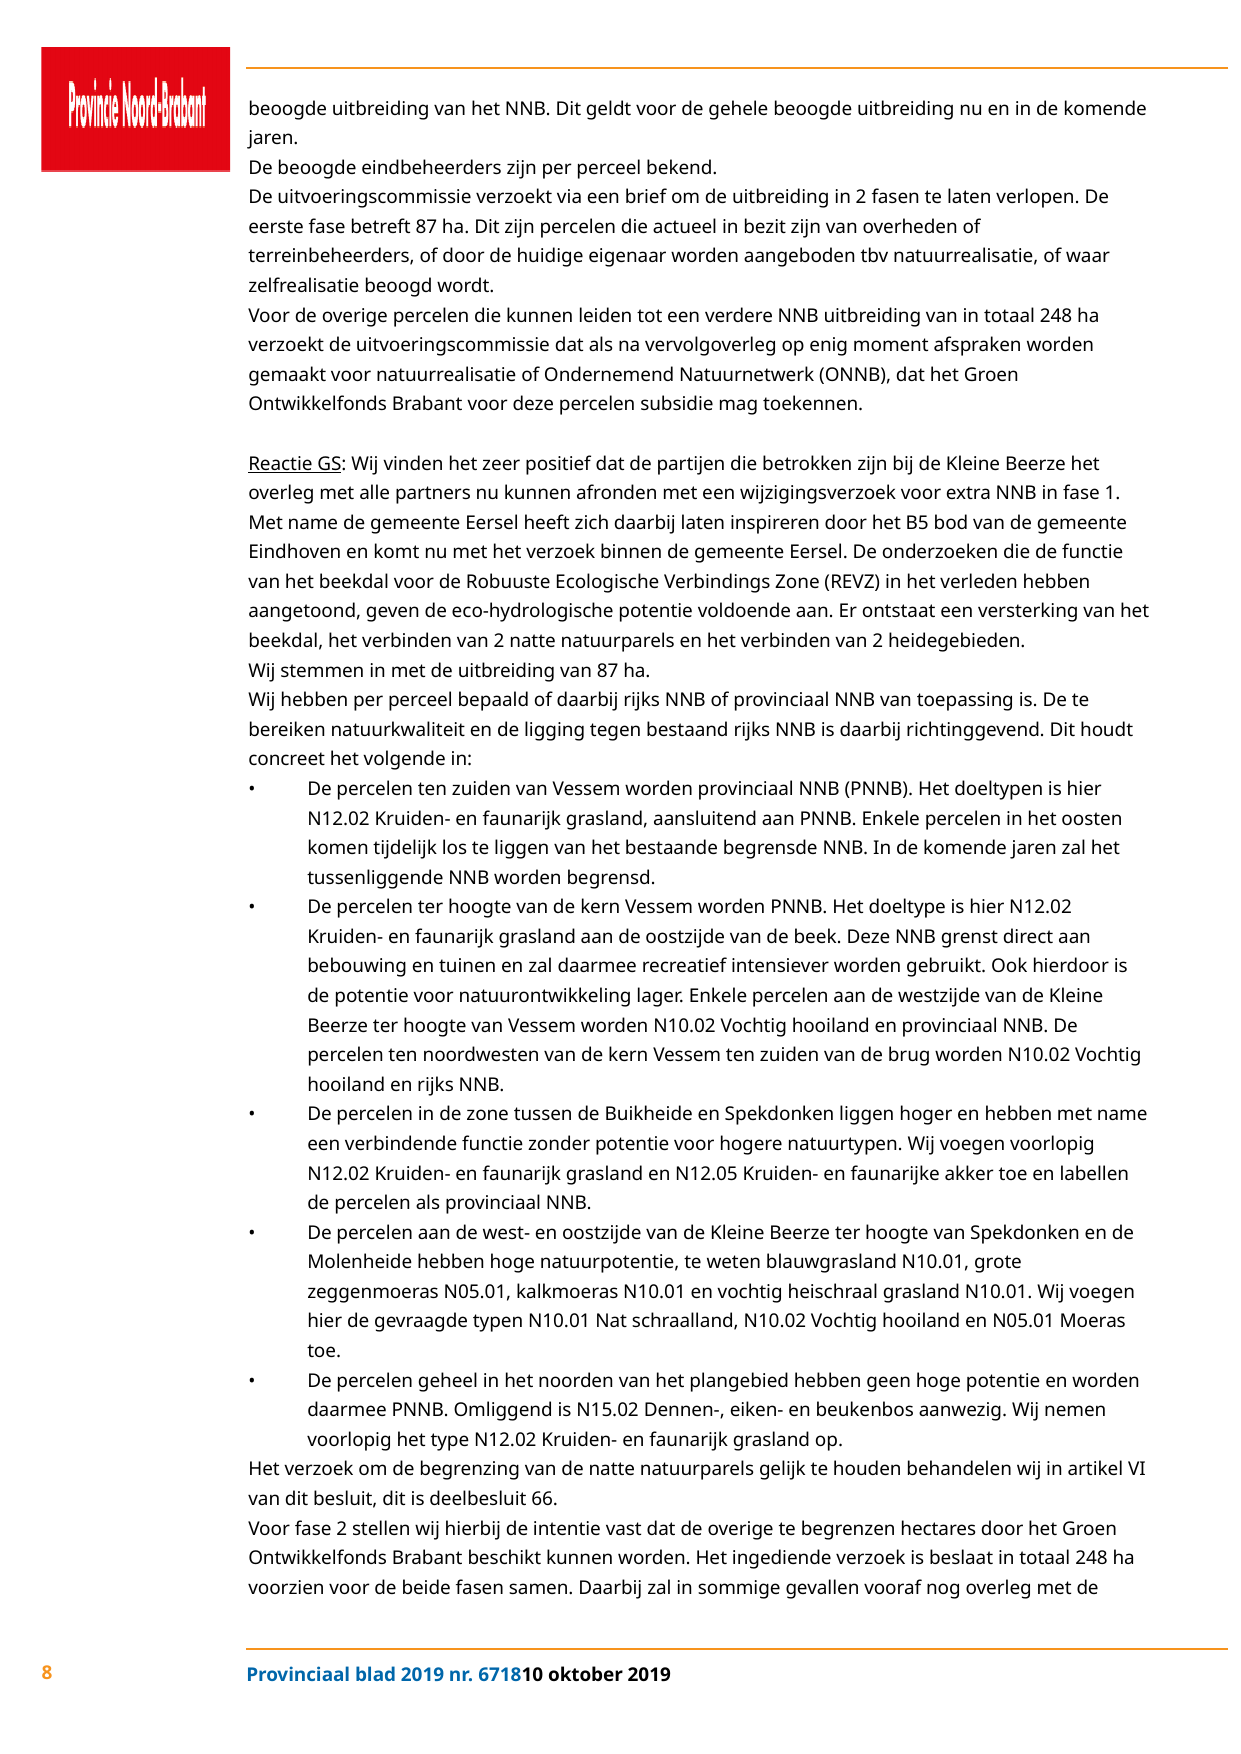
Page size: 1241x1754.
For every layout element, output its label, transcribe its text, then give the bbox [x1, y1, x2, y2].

text De beoogde eindbeheerders zijn per perceel bekend. [248, 154, 1152, 180]
text Wij hebben per perceel bepaald of daarbij rijks NNB of provinciaal NNB van toepassing is. De te bereiken natuurkwaliteit en de ligging tegen bestaand rijks NNB is daarbij richtinggevend. Dit houdt concreet het volgende in: [248, 686, 1152, 771]
text beoogde uitbreiding van het NNB. Dit geldt voor de gehele beoogde uitbreiding nu en in de komende jaren. [248, 95, 1152, 150]
picture [41, 47, 231, 172]
text Voor de overige percelen die kunnen leiden tot een verdere NNB uitbreiding van in totaal 248 ha verzoekt de uitvoeringscommissie dat als na vervolgoverleg op enig moment afspraken worden gemaakt voor natuurrealisatie of Ondernemend Natuurnetwerk (ONNB), dat het Groen Ontwikkelfonds Brabant voor deze percelen subsidie mag toekennen. [248, 302, 1152, 416]
list De percelen in de zone tussen de Buikheide en Spekdonken liggen hoger en hebben met name een verbindende functie zonder potentie voor hogere natuurtypen. Wij voegen voorlopig N12.02 Kruiden- en faunarijk grasland en N12.05 Kruiden- en faunarijke akker toe en labellen de percelen als provinciaal NNB. [248, 1101, 1152, 1215]
text Voor fase 2 stellen wij hierbij de intentie vast dat de overige te begrenzen hectares door het Groen Ontwikkelfonds Brabant beschikt kunnen worden. Het ingediende verzoek is beslaat in totaal 248 ha voorzien voor de beide fasen samen. Daarbij zal in sommige gevallen vooraf nog overleg met de [248, 1515, 1152, 1600]
list De percelen ten zuiden van Vessem worden provinciaal NNB (PNNB). Het doeltypen is hier N12.02 Kruiden- en faunarijk grasland, aansluitend aan PNNB. Enkele percelen in het oosten komen tijdelijk los te liggen van het bestaande begrensde NNB. In de komende jaren zal het tussenliggende NNB worden begrensd. [248, 775, 1152, 890]
text Het verzoek om de begrenzing van de natte natuurparels gelijk te houden behandelen wij in artikel VI van dit besluit, dit is deelbesluit 66. [248, 1456, 1152, 1511]
text Reactie GS: Wij vinden het zeer positief dat de partijen die betrokken zijn bij de Kleine Beerze het overleg met alle partners nu kunnen afronden met een wijzigingsverzoek voor extra NNB in fase 1. Met name de gemeente Eersel heeft zich daarbij laten inspireren door het B5 bod van de gemeente Eindhoven en komt nu met het verzoek binnen de gemeente Eersel. De onderzoeken die de functie van het beekdal voor de Robuuste Ecologische Verbindings Zone (REVZ) in het verleden hebben aangetoond, geven de eco-hydrologische potentie voldoende aan. Er ontstaat een versterking van het beekdal, het verbinden van 2 natte natuurparels en het verbinden van 2 heidegebieden. [248, 450, 1152, 653]
list De percelen geheel in het noorden van het plangebied hebben geen hoge potentie en worden daarmee PNNB. Omliggend is N15.02 Dennen-, eiken- en beukenbos aanwezig. Wij nemen voorlopig het type N12.02 Kruiden- en faunarijk grasland op. [248, 1367, 1152, 1452]
text Wij stemmen in met de uitbreiding van 87 ha. [248, 657, 1152, 683]
list De percelen aan de west- en oostzijde van de Kleine Beerze ter hoogte van Spekdonken en de Molenheide hebben hoge natuurpotentie, te weten blauwgrasland N10.01, grote zeggenmoeras N05.01, kalkmoeras N10.01 en vochtig heischraal grasland N10.01. Wij voegen hier de gevraagde typen N10.01 Nat schraalland, N10.02 Vochtig hooiland en N05.01 Moeras toe. [248, 1219, 1152, 1363]
list De percelen ter hoogte van de kern Vessem worden PNNB. Het doeltype is hier N12.02 Kruiden- en faunarijk grasland aan de oostzijde van de beek. Deze NNB grenst direct aan bebouwing en tuinen en zal daarmee recreatief intensiever worden gebruikt. Ook hierdoor is de potentie voor natuurontwikkeling lager. Enkele percelen aan de westzijde van de Kleine Beerze ter hoogte van Vessem worden N10.02 Vochtig hooiland en provinciaal NNB. De percelen ten noordwesten van de kern Vessem ten zuiden van de brug worden N10.02 Vochtig hooiland en rijks NNB. [248, 893, 1152, 1097]
text De uitvoeringscommissie verzoekt via een brief om de uitbreiding in 2 fasen te laten verlopen. De eerste fase betreft 87 ha. Dit zijn percelen die actueel in bezit zijn van overheden of terreinbeheerders, of door de huidige eigenaar worden aangeboden tbv natuurrealisatie, of waar zelfrealisatie beoogd wordt. [248, 183, 1152, 298]
